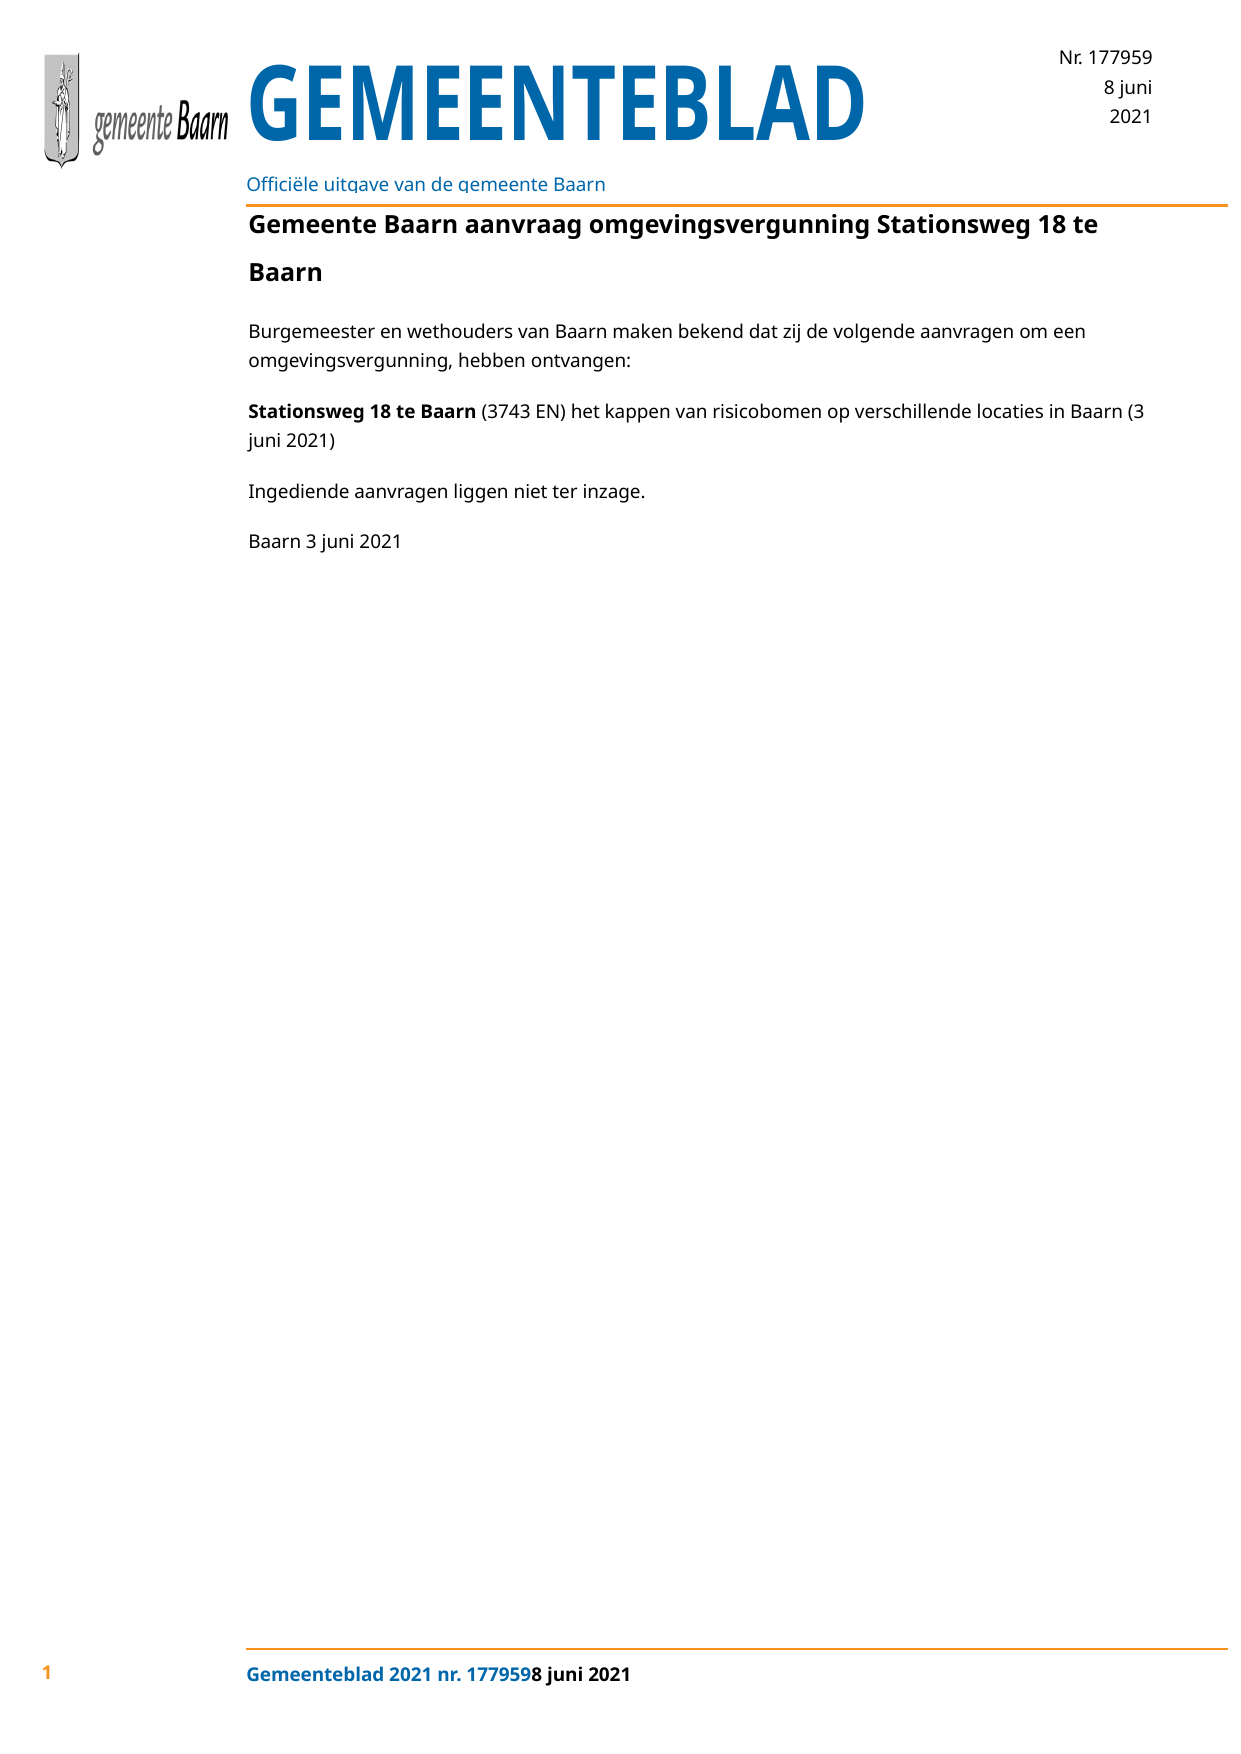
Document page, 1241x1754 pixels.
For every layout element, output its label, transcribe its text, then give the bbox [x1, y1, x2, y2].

picture [41, 47, 231, 172]
text Burgemeester en wethouders van Baarn maken bekend dat zij de volgende aanvragen om een omgevingsvergunning, hebben ontvangen: [248, 318, 1152, 373]
text Ingediende aanvragen liggen niet ter inzage. [248, 478, 1152, 504]
text Baarn 3 juni 2021 [248, 528, 1152, 554]
text Stationsweg 18 te Baarn (3743 EN) het kappen van risicobomen op verschillende locaties in Baarn (3 juni 2021) [248, 398, 1152, 453]
text Gemeente Baarn aanvraag omgevingsvergunning Stationsweg 18 te Baarn [248, 207, 1152, 288]
